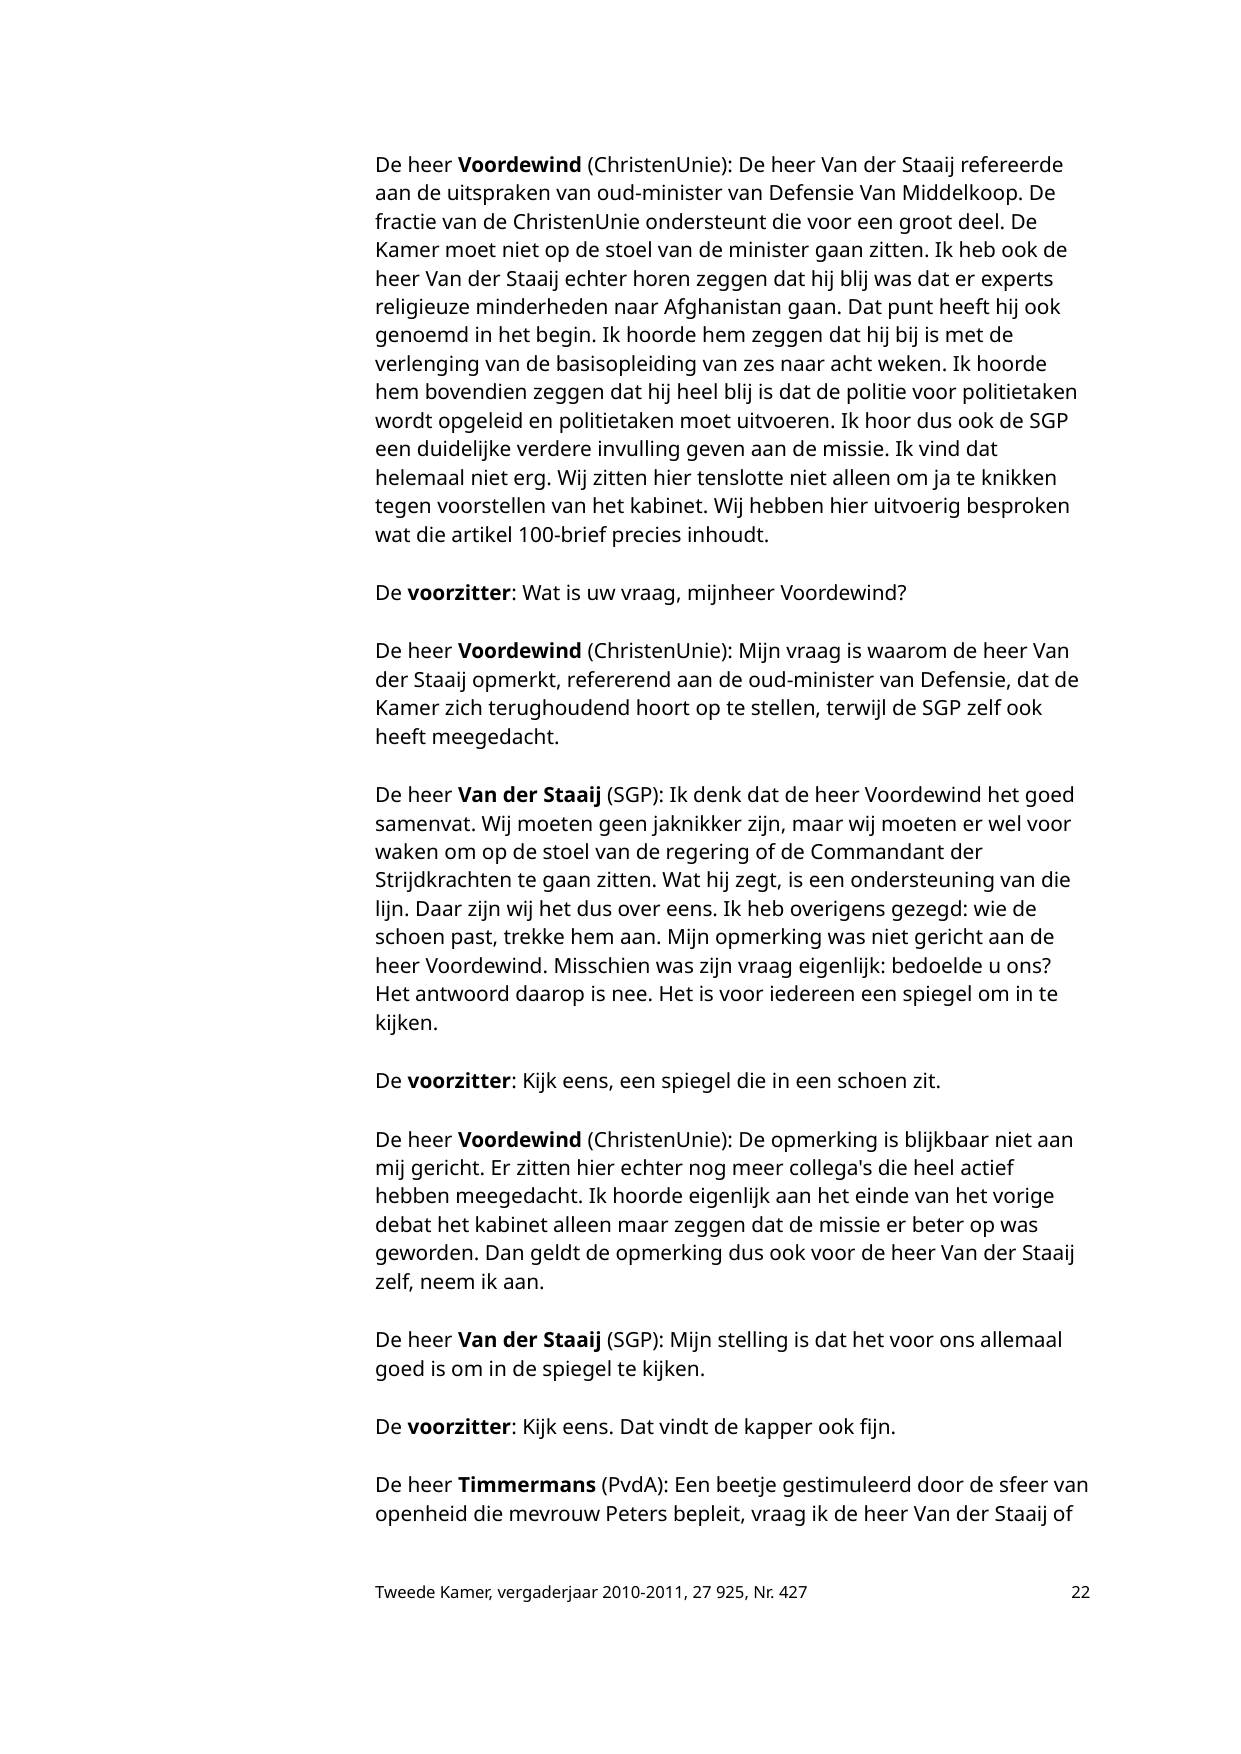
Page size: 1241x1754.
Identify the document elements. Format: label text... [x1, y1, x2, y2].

text De heer Van der Staaij (SGP): Ik denk dat de heer Voordewind het goed samenvat. Wij moeten geen jaknikker zijn, maar wij moeten er wel voor waken om op de stoel van de regering of de Commandant der Strijdkrachten te gaan zitten. Wat hij zegt, is een ondersteuning van die lijn. Daar zijn wij het dus over eens. Ik heb overigens gezegd: wie de schoen past, trekke hem aan. Mijn opmerking was niet gericht aan de heer Voordewind. Misschien was zijn vraag eigenlijk: bedoelde u ons? Het antwoord daarop is nee. Het is voor iedereen een spiegel om in te kijken. [375, 780, 1090, 1036]
text De heer Voordewind (ChristenUnie): Mijn vraag is waarom de heer Van der Staaij opmerkt, refererend aan de oud-minister van Defensie, dat de Kamer zich terughoudend hoort op te stellen, terwijl de SGP zelf ook heeft meegedacht. [375, 637, 1090, 750]
text De heer Timmermans (PvdA): Een beetje gestimuleerd door de sfeer van openheid die mevrouw Peters bepleit, vraag ik de heer Van der Staaij of [375, 1471, 1090, 1527]
text De voorzitter: Kijk eens, een spiegel die in een schoen zit. [375, 1066, 1090, 1095]
text De heer Voordewind (ChristenUnie): De opmerking is blijkbaar niet aan mij gericht. Er zitten hier echter nog meer collega's die heel actief hebben meegedacht. Ik hoorde eigenlijk aan het einde van het vorige debat het kabinet alleen maar zeggen dat de missie er beter op was geworden. Dan geldt de opmerking dus ook voor de heer Van der Staaij zelf, neem ik aan. [375, 1125, 1090, 1295]
text De heer Van der Staaij (SGP): Mijn stelling is dat het voor ons allemaal goed is om in de spiegel te kijken. [375, 1325, 1090, 1382]
text De voorzitter: Wat is uw vraag, mijnheer Voordewind? [375, 578, 1090, 607]
text De heer Voordewind (ChristenUnie): De heer Van der Staaij refereerde aan de uitspraken van oud-minister van Defensie Van Middelkoop. De fractie van de ChristenUnie ondersteunt die voor een groot deel. De Kamer moet niet op de stoel van de minister gaan zitten. Ik heb ook de heer Van der Staaij echter horen zeggen dat hij blij was dat er experts religieuze minderheden naar Afghanistan gaan. Dat punt heeft hij ook genoemd in het begin. Ik hoorde hem zeggen dat hij bij is met de verlenging van de basisopleiding van zes naar acht weken. Ik hoorde hem bovendien zeggen dat hij heel blij is dat de politie voor politietaken wordt opgeleid en politietaken moet uitvoeren. Ik hoor dus ook de SGP een duidelijke verdere invulling geven aan de missie. Ik vind dat helemaal niet erg. Wij zitten hier tenslotte niet alleen om ja te knikken tegen voorstellen van het kabinet. Wij hebben hier uitvoerig besproken wat die artikel 100-brief precies inhoudt. [375, 150, 1090, 548]
text De voorzitter: Kijk eens. Dat vindt de kapper ook fijn. [375, 1412, 1090, 1441]
